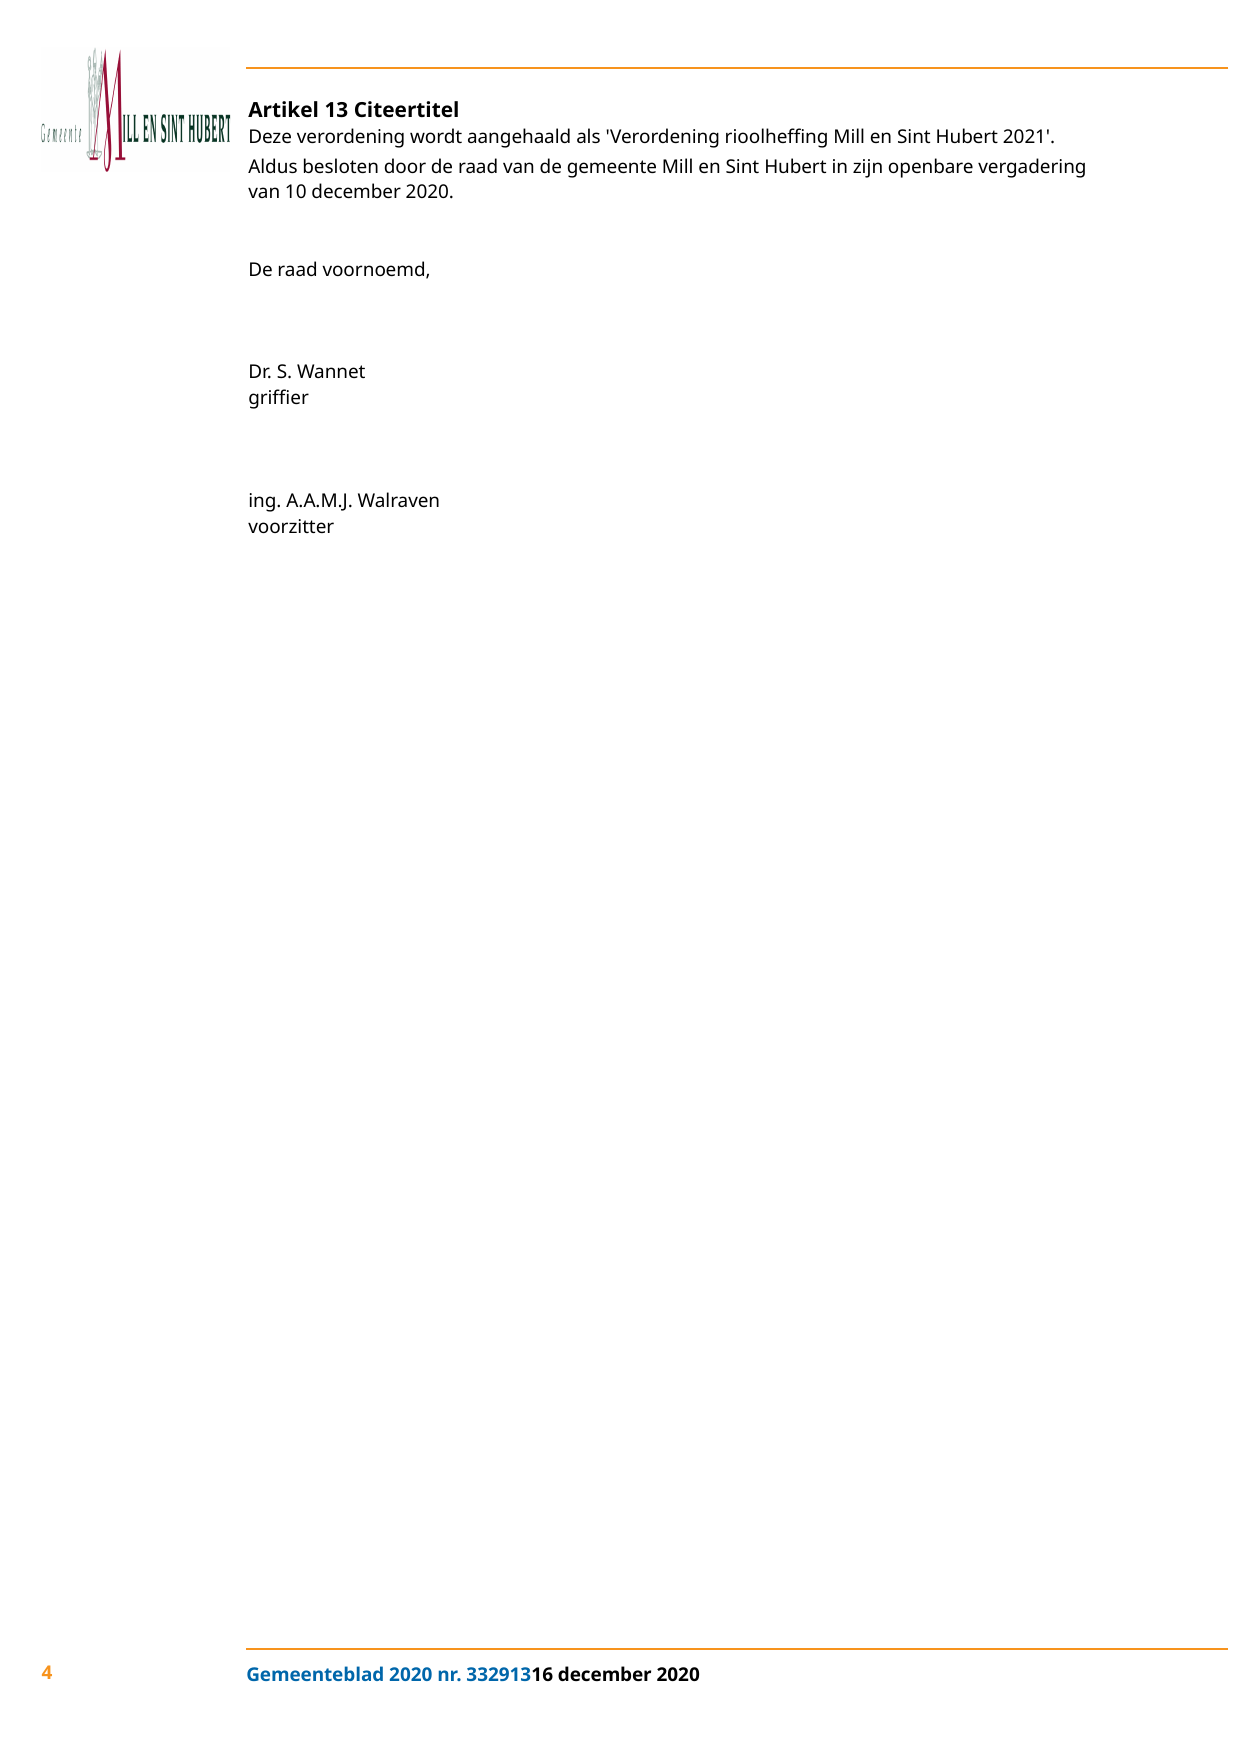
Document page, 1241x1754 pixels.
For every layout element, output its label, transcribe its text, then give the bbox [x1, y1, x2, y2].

text De raad voornoemd, [248, 256, 1152, 281]
text Artikel 13 Citeertitel [248, 95, 1152, 123]
picture [41, 47, 231, 172]
text Aldus besloten door de raad van de gemeente Mill en Sint Hubert in zijn openbare vergadering [248, 153, 1152, 178]
text Dr. S. Wannet [248, 359, 1152, 384]
text Deze verordening wordt aangehaald als 'Verordening rioolheffing Mill en Sint Hubert 2021'. [248, 123, 1152, 149]
text griffier [248, 384, 1152, 410]
text ing. A.A.M.J. Walraven [248, 487, 1152, 513]
text van 10 december 2020. [248, 178, 1152, 204]
text voorzitter [248, 513, 1152, 539]
